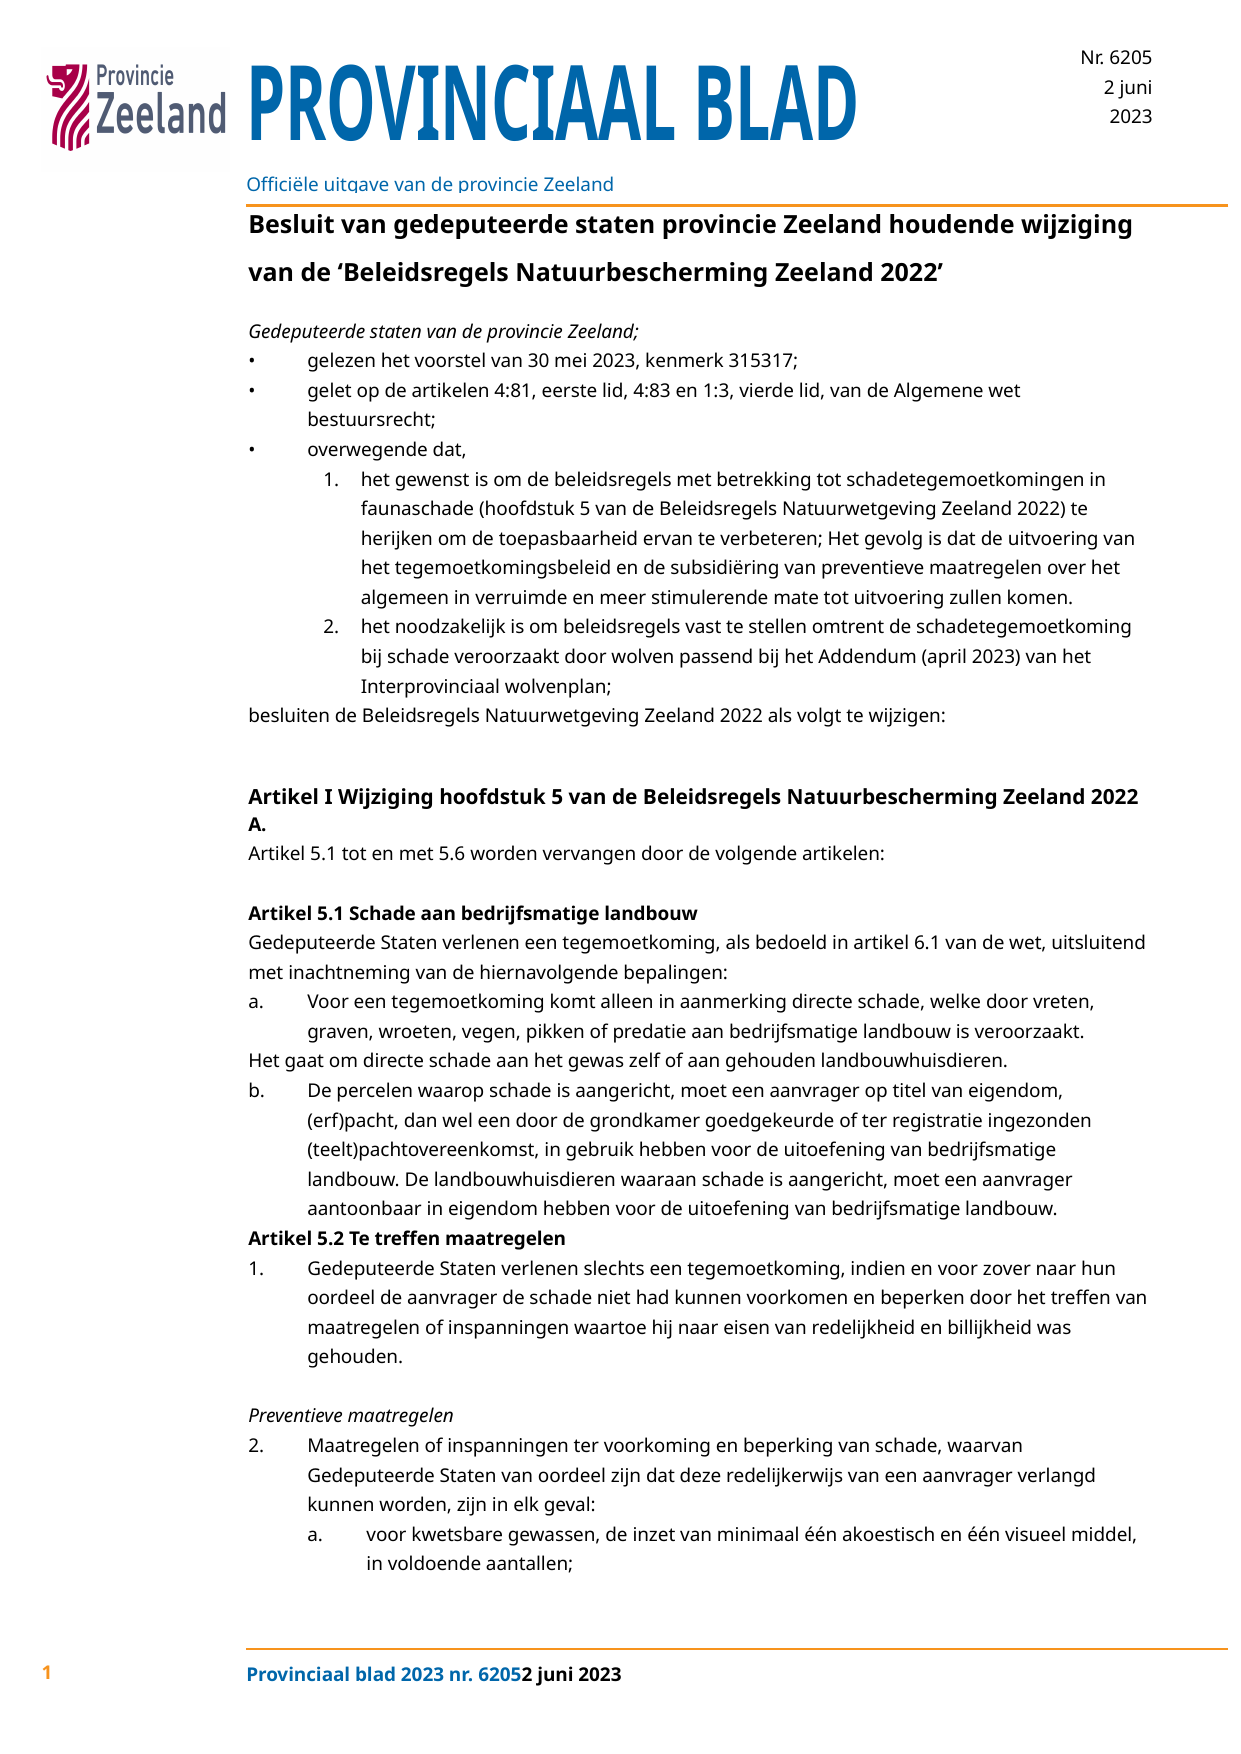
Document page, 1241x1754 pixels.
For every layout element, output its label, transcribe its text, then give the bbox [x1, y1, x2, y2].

text Besluit van gedeputeerde staten provincie Zeeland houdende wijziging van de ‘Beleidsregels Natuurbescherming Zeeland 2022’ [248, 207, 1152, 288]
list Gedeputeerde Staten verlenen slechts een tegemoetkoming, indien en voor zover naar hun oordeel de aanvrager de schade niet had kunnen voorkomen en beperken door het treffen van maatregelen of inspanningen waartoe hij naar eisen van redelijkheid en billijkheid was gehouden. [248, 1255, 1152, 1369]
text Artikel 5.1 tot en met 5.6 worden vervangen door de volgende artikelen: [248, 841, 1152, 866]
text Gedeputeerde Staten verlenen een tegemoetkoming, als bedoeld in artikel 6.1 van de wet, uitsluitend met inachtneming van de hiernavolgende bepalingen: [248, 929, 1152, 984]
list overwegende dat, [248, 436, 1152, 462]
list Voor een tegemoetkoming komt alleen in aanmerking directe schade, welke door vreten, graven, wroeten, vegen, pikken of predatie aan bedrijfsmatige landbouw is veroorzaakt. [248, 988, 1152, 1044]
list het noodzakelijk is om beleidsregels vast te stellen omtrent de schadetegemoetkoming bij schade veroorzaakt door wolven passend bij het Addendum (april 2023) van het Interprovinciaal wolvenplan; [323, 614, 1152, 699]
text Artikel I Wijziging hoofdstuk 5 van de Beleidsregels Natuurbescherming Zeeland 2022 [248, 782, 1152, 811]
text Artikel 5.2 Te treffen maatregelen [248, 1225, 1152, 1251]
list gelet op de artikelen 4:81, eerste lid, 4:83 en 1:3, vierde lid, van de Algemene wet bestuursrecht; [248, 377, 1152, 432]
list De percelen waarop schade is aangericht, moet een aanvrager op titel van eigendom, (erf)pacht, dan wel een door de grondkamer goedgekeurde of ter registratie ingezonden (teelt)pachtovereenkomst, in gebruik hebben voor de uitoefening van bedrijfsmatige landbouw. De landbouwhuisdieren waaraan schade is aangericht, moet een aanvrager aantoonbaar in eigendom hebben voor de uitoefening van bedrijfsmatige landbouw. [248, 1077, 1152, 1221]
list het gewenst is om de beleidsregels met betrekking tot schadetegemoetkomingen in faunaschade (hoofdstuk 5 van de Beleidsregels Natuurwetgeving Zeeland 2022) te herijken om de toepasbaarheid ervan te verbeteren; Het gevolg is dat de uitvoering van het tegemoetkomingsbeleid en de subsidiëring van preventieve maatregelen over het algemeen in verruimde en meer stimulerende mate tot uitvoering zullen komen. [323, 466, 1152, 610]
text Het gaat om directe schade aan het gewas zelf of aan gehouden landbouwhuisdieren. [248, 1048, 1152, 1073]
list Maatregelen of inspanningen ter voorkoming en beperking van schade, waarvan Gedeputeerde Staten van oordeel zijn dat deze redelijkerwijs van een aanvrager verlangd kunnen worden, zijn in elk geval: [248, 1432, 1152, 1517]
list voor kwetsbare gewassen, de inzet van minimaal één akoestisch en één visueel middel, in voldoende aantallen; [307, 1521, 1152, 1576]
text Preventieve maatregelen [248, 1403, 1152, 1428]
picture [41, 47, 231, 172]
list gelezen het voorstel van 30 mei 2023, kenmerk 315317; [248, 347, 1152, 373]
text A. [248, 811, 1152, 837]
text Artikel 5.1 Schade aan bedrijfsmatige landbouw [248, 900, 1152, 925]
text Gedeputeerde staten van de provincie Zeeland; [248, 318, 1152, 344]
text besluiten de Beleidsregels Natuurwetgeving Zeeland 2022 als volgt te wijzigen: [248, 702, 1152, 728]
